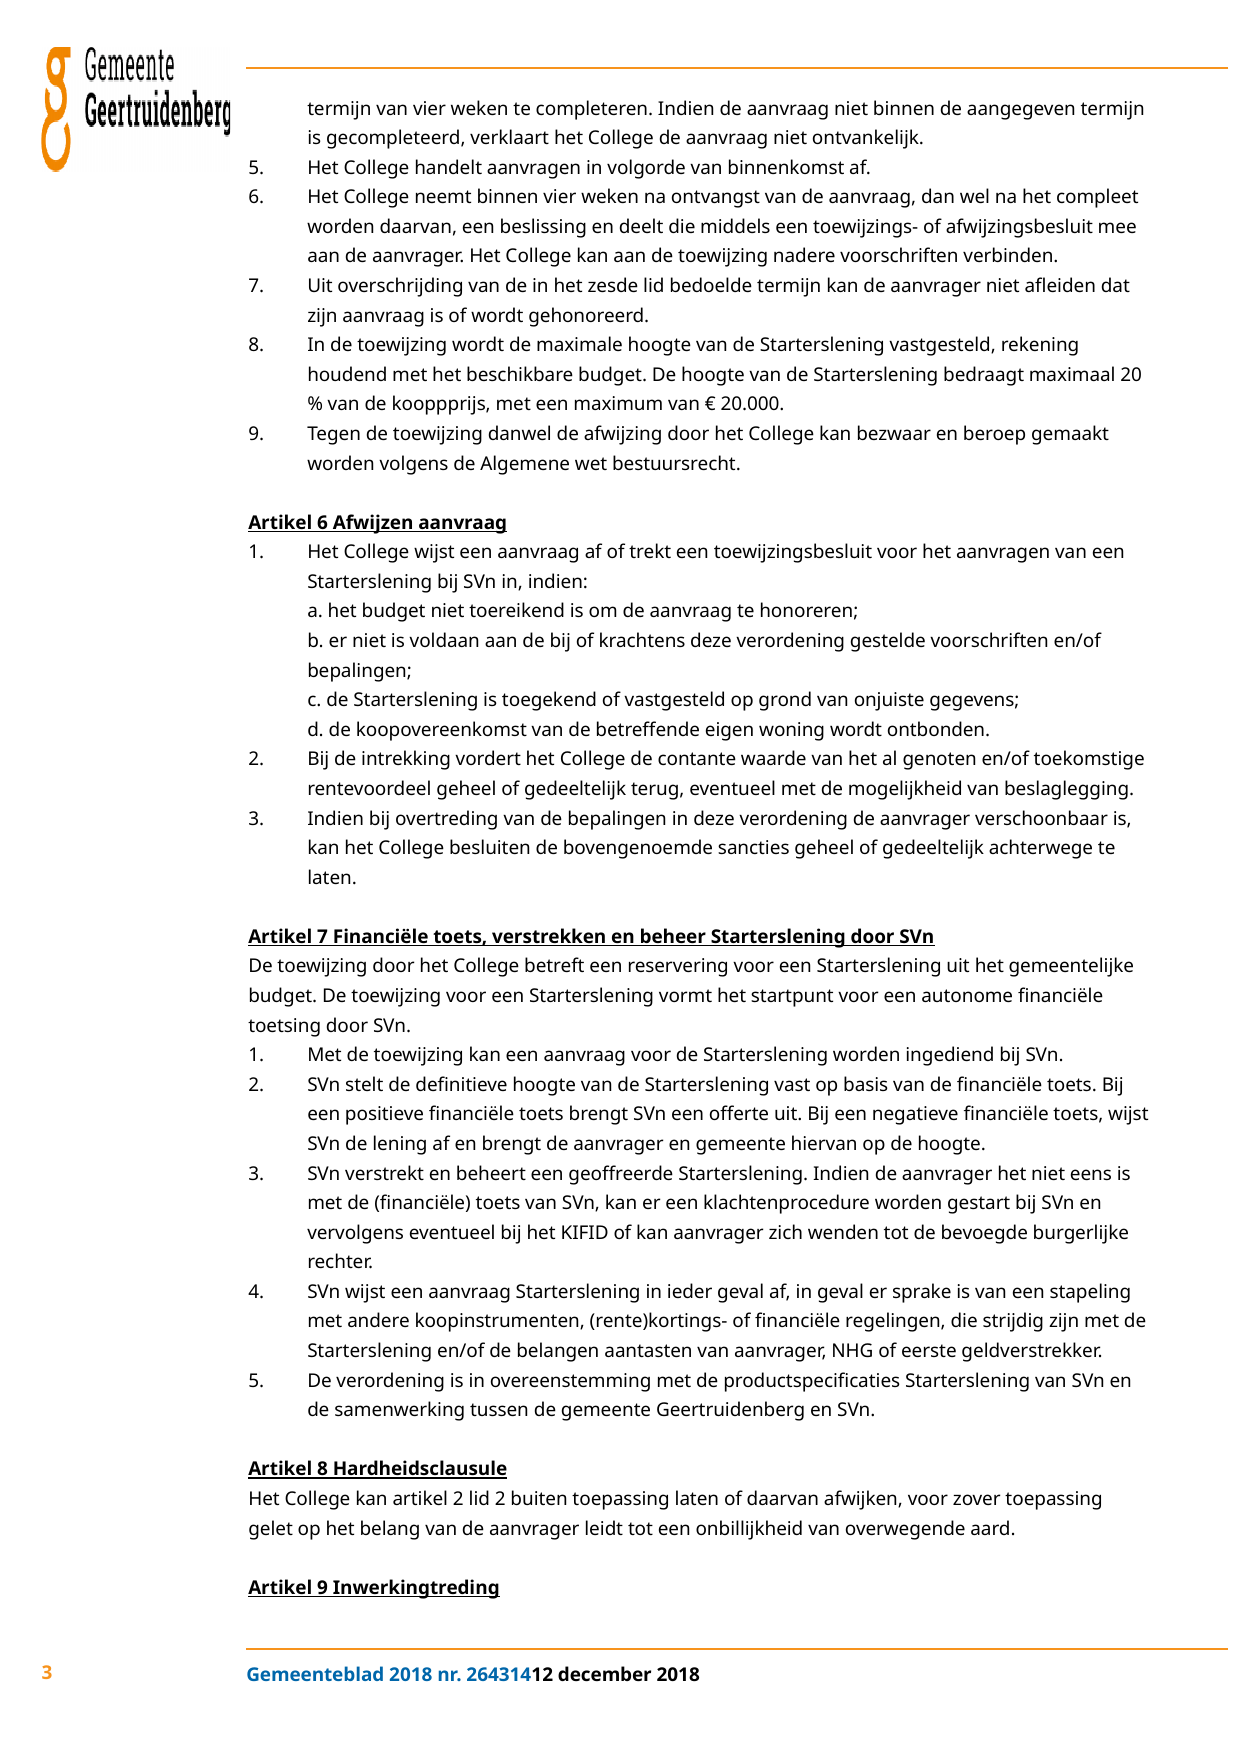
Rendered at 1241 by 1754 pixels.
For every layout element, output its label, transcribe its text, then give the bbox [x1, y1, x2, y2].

text Het College kan artikel 2 lid 2 buiten toepassing laten of daarvan afwijken, voor zover toepassing gelet op het belang van de aanvrager leidt tot een onbillijkheid van overwegende aard. [248, 1485, 1152, 1541]
list SVn verstrekt en beheert een geoffreerde Starterslening. Indien de aanvrager het niet eens is met de (financiële) toets van SVn, kan er een klachtenprocedure worden gestart bij SVn en vervolgens eventueel bij het KIFID of kan aanvrager zich wenden tot de bevoegde burgerlijke rechter. [248, 1160, 1152, 1274]
list Tegen de toewijzing danwel de afwijzing door het College kan bezwaar en beroep gemaakt worden volgens de Algemene wet bestuursrecht. [248, 420, 1152, 476]
list a. het budget niet toereikend is om de aanvraag te honoreren; [248, 598, 1152, 623]
list c. de Starterslening is toegekend of vastgesteld op grond van onjuiste gegevens; [248, 686, 1152, 712]
list Het College handelt aanvragen in volgorde van binnenkomst af. [248, 154, 1152, 180]
list SVn wijst een aanvraag Starterslening in ieder geval af, in geval er sprake is van een stapeling met andere koopinstrumenten, (rente)kortings- of financiële regelingen, die strijdig zijn met de Starterslening en/of de belangen aantasten van aanvrager, NHG of eerste geldverstrekker. [248, 1278, 1152, 1363]
list Bij de intrekking vordert het College de contante waarde van het al genoten en/of toekomstige rentevoordeel geheel of gedeeltelijk terug, eventueel met de mogelijkheid van beslaglegging. [248, 746, 1152, 801]
list Uit overschrijding van de in het zesde lid bedoelde termijn kan de aanvrager niet afleiden dat zijn aanvraag is of wordt gehonoreerd. [248, 272, 1152, 328]
text De toewijzing door het College betreft een reservering voor een Starterslening uit het gemeentelijke budget. De toewijzing voor een Starterslening vormt het startpunt voor een autonome financiële toetsing door SVn. [248, 953, 1152, 1038]
list Indien bij overtreding van de bepalingen in deze verordening de aanvrager verschoonbaar is, kan het College besluiten de bovengenoemde sancties geheel of gedeeltelijk achterwege te laten. [248, 805, 1152, 890]
text Artikel 7 Financiële toets, verstrekken en beheer Starterslening door SVn [248, 923, 1152, 949]
text Artikel 9 Inwerkingtreding [248, 1574, 1152, 1600]
list De verordening is in overeenstemming met de productspecificaties Starterslening van SVn en de samenwerking tussen de gemeente Geertruidenberg en SVn. [248, 1367, 1152, 1422]
text Artikel 6 Afwijzen aanvraag [248, 509, 1152, 535]
list In de toewijzing wordt de maximale hoogte van de Starterslening vastgesteld, rekening houdend met het beschikbare budget. De hoogte van de Starterslening bedraagt maximaal 20 % van de kooppprijs, met een maximum van € 20.000. [248, 331, 1152, 416]
list termijn van vier weken te completeren. Indien de aanvraag niet binnen de aangegeven termijn is gecompleteerd, verklaart het College de aanvraag niet ontvankelijk. [248, 95, 1152, 150]
list Het College neemt binnen vier weken na ontvangst van de aanvraag, dan wel na het compleet worden daarvan, een beslissing en deelt die middels een toewijzings- of afwijzingsbesluit mee aan de aanvrager. Het College kan aan de toewijzing nadere voorschriften verbinden. [248, 183, 1152, 268]
picture [41, 47, 231, 172]
list d. de koopovereenkomst van de betreffende eigen woning wordt ontbonden. [248, 716, 1152, 742]
text Artikel 8 Hardheidsclausule [248, 1456, 1152, 1481]
list b. er niet is voldaan aan de bij of krachtens deze verordening gestelde voorschriften en/of bepalingen; [248, 627, 1152, 683]
list Het College wijst een aanvraag af of trekt een toewijzingsbesluit voor het aanvragen van een Starterslening bij SVn in, indien: [248, 538, 1152, 594]
list Met de toewijzing kan een aanvraag voor de Starterslening worden ingediend bij SVn. [248, 1041, 1152, 1067]
list SVn stelt de definitieve hoogte van de Starterslening vast op basis van de financiële toets. Bij een positieve financiële toets brengt SVn een offerte uit. Bij een negatieve financiële toets, wijst SVn de lening af en brengt de aanvrager en gemeente hiervan op de hoogte. [248, 1071, 1152, 1156]
